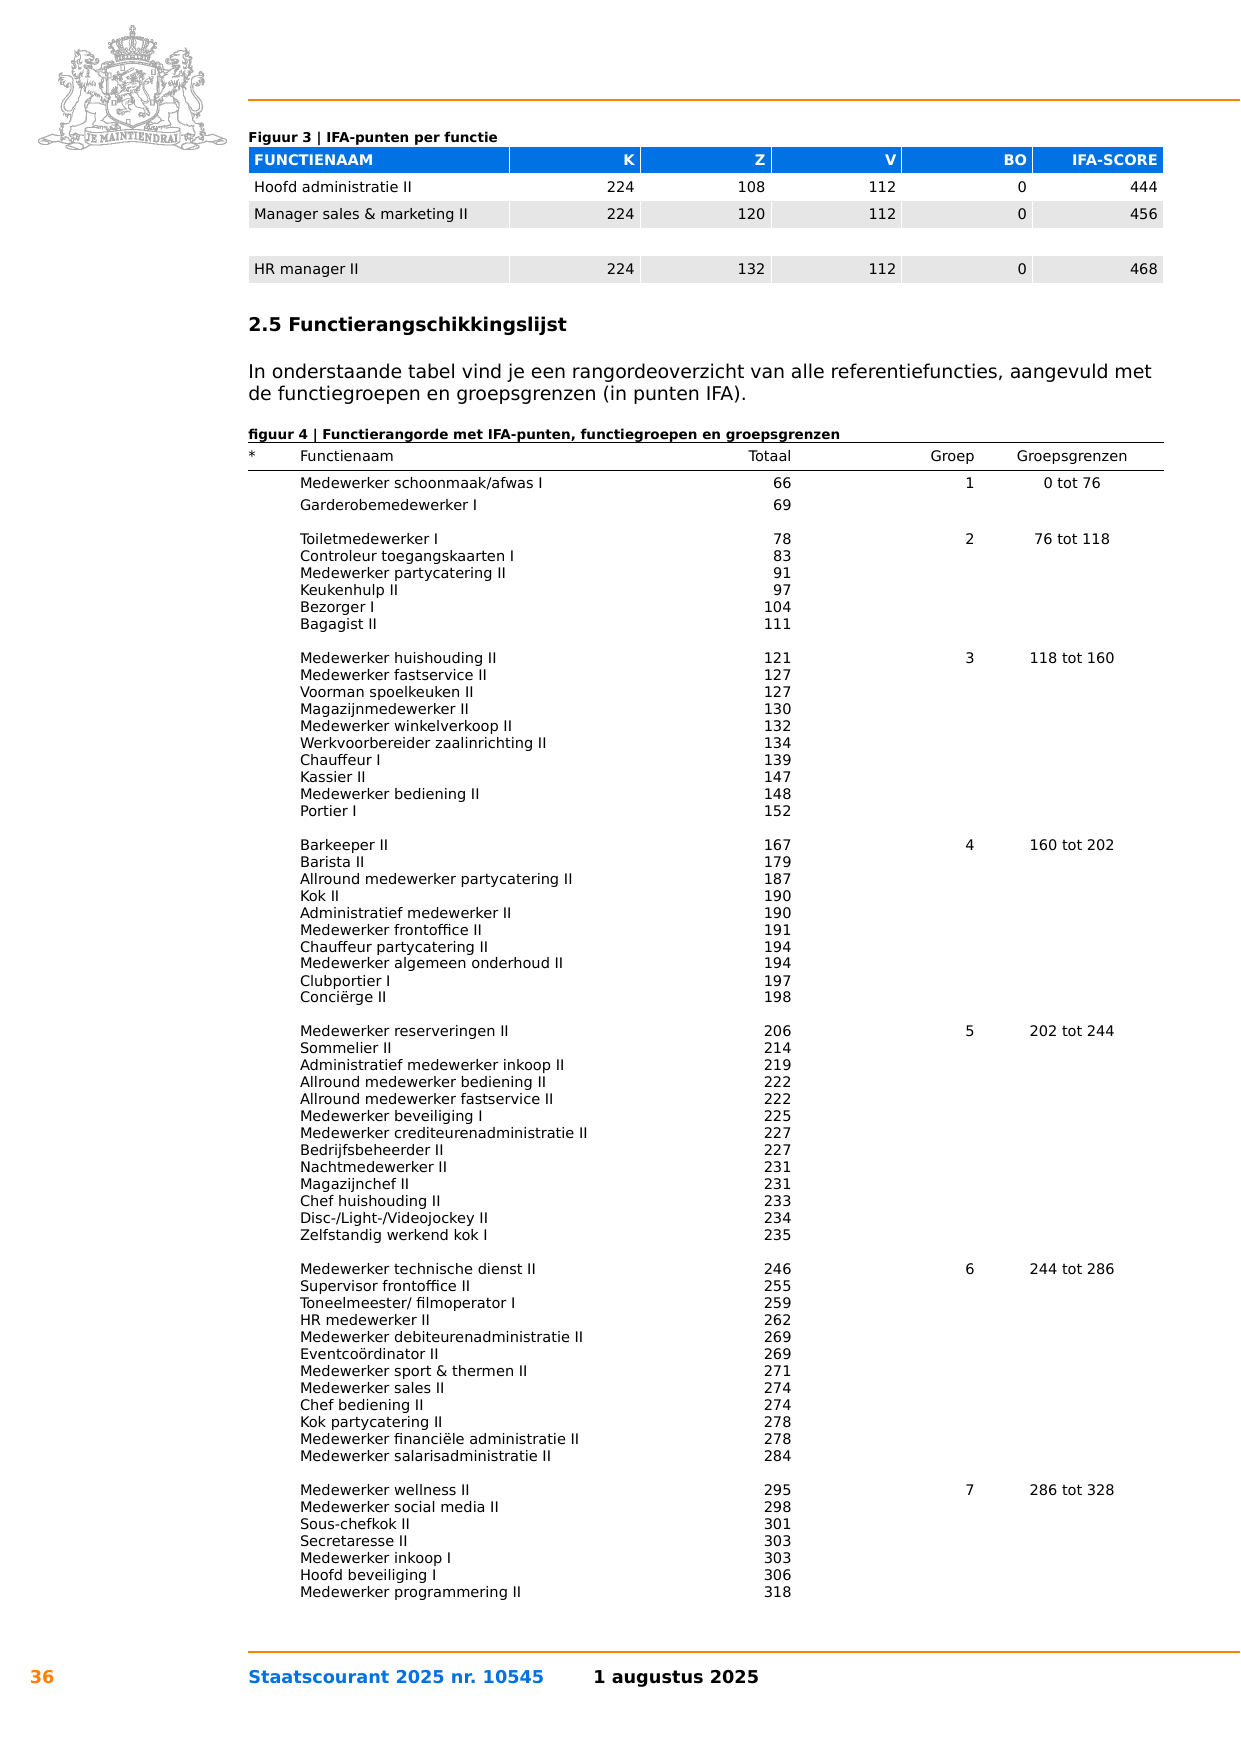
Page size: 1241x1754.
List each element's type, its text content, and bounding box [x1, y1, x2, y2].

table_cell 3 [797, 650, 980, 819]
table_cell 132 [641, 256, 771, 283]
table_cell Groep [797, 443, 980, 469]
table_cell 259 [614, 1295, 797, 1312]
table_cell 187 [614, 871, 797, 887]
table_cell Bezorger I [294, 599, 614, 616]
subtitle 2.5 Functierangschikkingslijst [248, 314, 1163, 336]
table_cell [902, 229, 1032, 255]
table_cell 202 tot 244 [980, 1023, 1163, 1244]
table_cell Bagagist II [294, 616, 614, 633]
table_cell [248, 1533, 294, 1550]
table_cell [248, 1227, 294, 1244]
table_cell [248, 1142, 294, 1159]
table_cell [248, 854, 294, 871]
table_cell Totaal [614, 443, 797, 469]
table_cell Voorman spoelkeuken II [294, 684, 614, 701]
table_cell 191 [614, 921, 797, 938]
table_cell [294, 1244, 614, 1261]
table_cell [248, 803, 294, 819]
table_cell Functienaam [294, 443, 614, 469]
table_cell [980, 1244, 1163, 1261]
table_cell 104 [614, 599, 797, 616]
table_cell [248, 548, 294, 565]
table_cell [248, 1108, 294, 1125]
table_header figuur 4 | Functierangorde met IFA-punten, functiegroepen en groepsgrenzen [248, 426, 1163, 442]
table_cell [248, 1312, 294, 1329]
table_cell 0 tot 76 [980, 471, 1163, 514]
table_cell 132 [614, 718, 797, 735]
table_cell [248, 1431, 294, 1448]
table_cell [294, 514, 614, 531]
table_cell 244 tot 286 [980, 1261, 1163, 1465]
table_cell Conciërge II [294, 989, 614, 1006]
table_cell 303 [614, 1533, 797, 1550]
table_cell 152 [614, 803, 797, 819]
table_cell Kok partycatering II [294, 1414, 614, 1431]
table_cell [248, 837, 294, 853]
table_cell [614, 1244, 797, 1261]
table_cell Kok II [294, 888, 614, 904]
table_cell [248, 1465, 294, 1482]
table_cell 233 [614, 1193, 797, 1210]
table_cell [248, 531, 294, 548]
table_cell Garderobemedewerker I [294, 492, 614, 514]
table_cell Sommelier II [294, 1040, 614, 1057]
table_cell 190 [614, 888, 797, 904]
table_cell K [510, 147, 640, 173]
table_cell Medewerker bediening II [294, 786, 614, 803]
table_cell 0 [902, 174, 1032, 200]
table_cell 6 [797, 1261, 980, 1465]
table_cell 127 [614, 684, 797, 701]
table_cell [248, 989, 294, 1006]
table_cell [248, 1023, 294, 1040]
table_cell Medewerker winkelverkoop II [294, 718, 614, 735]
table_cell [248, 1414, 294, 1431]
table_cell Z [641, 147, 771, 173]
table_cell [248, 1397, 294, 1414]
table_cell [980, 1465, 1163, 1482]
table_cell 147 [614, 769, 797, 786]
table_cell 111 [614, 616, 797, 633]
table_cell [772, 229, 901, 255]
table_cell Allround medewerker partycatering II [294, 871, 614, 887]
table_cell 66 [614, 471, 797, 492]
table_cell [248, 1550, 294, 1567]
table_cell 120 [641, 201, 771, 228]
table_cell 139 [614, 752, 797, 769]
table_cell Medewerker programmering II [294, 1584, 614, 1601]
table_cell 468 [1033, 256, 1163, 283]
table_cell 83 [614, 548, 797, 565]
table_cell 197 [614, 973, 797, 989]
table_cell 278 [614, 1431, 797, 1448]
table_cell 206 [614, 1023, 797, 1040]
table_cell [248, 1040, 294, 1057]
table_cell 190 [614, 905, 797, 921]
table_cell [248, 1448, 294, 1465]
table_cell 235 [614, 1227, 797, 1244]
table_cell 295 [614, 1482, 797, 1499]
table_cell [248, 1244, 294, 1261]
table_cell [248, 718, 294, 735]
table_cell [797, 1244, 980, 1261]
table_cell Hoofd beveiliging I [294, 1567, 614, 1584]
table_cell 0 [902, 256, 1032, 283]
table_cell [248, 1125, 294, 1142]
table_cell 112 [772, 174, 901, 200]
table_cell 76 tot 118 [980, 531, 1163, 633]
table_cell [980, 820, 1163, 837]
table_cell Medewerker partycatering II [294, 565, 614, 582]
table_cell [248, 1329, 294, 1346]
table_cell 444 [1033, 174, 1163, 200]
table_cell HR manager II [249, 256, 509, 283]
table_cell Sous-chefkok II [294, 1516, 614, 1533]
table_cell [1033, 229, 1163, 255]
table_cell [980, 633, 1163, 650]
table_cell 198 [614, 989, 797, 1006]
table_cell [248, 1091, 294, 1108]
table_cell 231 [614, 1159, 797, 1176]
table_cell Toiletmedewerker I [294, 531, 614, 548]
picture [38, 25, 227, 150]
table_cell [797, 820, 980, 837]
table_cell [248, 1074, 294, 1091]
text In onderstaande tabel vind je een rangordeoverzicht van alle referentiefuncties, aangevuld met de functiegroepen en groepsgrenzen (in punten IFA). [248, 361, 1163, 404]
table_cell [248, 905, 294, 921]
table_cell [248, 888, 294, 904]
table_cell [248, 667, 294, 684]
table_cell [294, 1465, 614, 1482]
table_cell [980, 514, 1163, 531]
table_cell [248, 1159, 294, 1176]
table_cell [248, 752, 294, 769]
table_cell [980, 1006, 1163, 1023]
table_cell [248, 1380, 294, 1397]
table_cell 78 [614, 531, 797, 548]
table_cell [248, 1584, 294, 1601]
table_cell 121 [614, 650, 797, 667]
table_cell [248, 973, 294, 989]
table_cell Kassier II [294, 769, 614, 786]
table_cell Medewerker social media II [294, 1499, 614, 1516]
table_cell [248, 1193, 294, 1210]
table_cell [641, 229, 771, 255]
table_cell 286 tot 328 [980, 1482, 1163, 1601]
table_cell 222 [614, 1074, 797, 1091]
table_cell Allround medewerker bediening II [294, 1074, 614, 1091]
table_cell Medewerker sport & thermen II [294, 1363, 614, 1380]
table_cell * [248, 443, 294, 469]
table_cell FUNCTIENAAM [249, 147, 509, 173]
table_cell 194 [614, 939, 797, 955]
table_cell [248, 1567, 294, 1584]
table_cell [248, 650, 294, 667]
table_cell 227 [614, 1125, 797, 1142]
table_cell [248, 1499, 294, 1516]
table_cell Clubportier I [294, 973, 614, 989]
table_cell HR medewerker II [294, 1312, 614, 1329]
table_cell 227 [614, 1142, 797, 1159]
table_cell 262 [614, 1312, 797, 1329]
table_cell [248, 1210, 294, 1227]
table_cell Medewerker crediteurenadministratie II [294, 1125, 614, 1142]
table_cell Medewerker financiële administratie II [294, 1431, 614, 1448]
table_cell [510, 229, 640, 255]
table_cell 274 [614, 1397, 797, 1414]
table_cell [248, 1482, 294, 1499]
table_cell Medewerker sales II [294, 1380, 614, 1397]
table_cell [248, 871, 294, 887]
table_cell Controleur toegangskaarten I [294, 548, 614, 565]
table_cell 219 [614, 1057, 797, 1074]
table_cell Toneelmeester/ filmoperator I [294, 1295, 614, 1312]
table_cell 134 [614, 735, 797, 752]
table_cell [248, 599, 294, 616]
table_cell Medewerker salarisadministratie II [294, 1448, 614, 1465]
table_cell V [772, 147, 901, 173]
table_cell Barista II [294, 854, 614, 871]
table_cell 231 [614, 1176, 797, 1193]
table_cell [614, 820, 797, 837]
table_cell Chef bediening II [294, 1397, 614, 1414]
table_cell 225 [614, 1108, 797, 1125]
table_cell Medewerker inkoop I [294, 1550, 614, 1567]
table_cell 112 [772, 201, 901, 228]
table_cell 112 [772, 256, 901, 283]
table_cell Administratief medewerker II [294, 905, 614, 921]
table_cell Eventcoördinator II [294, 1346, 614, 1363]
table_cell Medewerker debiteurenadministratie II [294, 1329, 614, 1346]
table_cell [248, 1057, 294, 1074]
table_cell 5 [797, 1023, 980, 1244]
table_cell [294, 1006, 614, 1023]
table_cell Medewerker algemeen onderhoud II [294, 955, 614, 972]
table_cell [614, 1465, 797, 1482]
table_cell 306 [614, 1567, 797, 1584]
table_cell 7 [797, 1482, 980, 1601]
table_cell 234 [614, 1210, 797, 1227]
table_cell 255 [614, 1278, 797, 1295]
table_cell Hoofd administratie II [249, 174, 509, 200]
table_cell 179 [614, 854, 797, 871]
table_header Figuur 3 | IFA-punten per functie [248, 130, 1163, 146]
table_cell [248, 471, 294, 492]
table_cell [248, 684, 294, 701]
table_cell [248, 565, 294, 582]
table_cell 301 [614, 1516, 797, 1533]
table_cell 0 [902, 201, 1032, 228]
table_cell Medewerker wellness II [294, 1482, 614, 1499]
table_cell 271 [614, 1363, 797, 1380]
table_cell [248, 735, 294, 752]
table_cell [249, 229, 509, 255]
table_cell 303 [614, 1550, 797, 1567]
table_cell Magazijnchef II [294, 1176, 614, 1193]
table_cell 69 [614, 492, 797, 514]
table_cell 224 [510, 201, 640, 228]
table_cell 160 tot 202 [980, 837, 1163, 1006]
table_cell [248, 514, 294, 531]
table_cell 127 [614, 667, 797, 684]
table_cell [248, 1363, 294, 1380]
table_cell [248, 1176, 294, 1193]
table_cell [248, 633, 294, 650]
table_cell 214 [614, 1040, 797, 1057]
table_cell [294, 633, 614, 650]
table_cell Secretaresse II [294, 1533, 614, 1550]
table_cell Chauffeur partycatering II [294, 939, 614, 955]
table_cell Portier I [294, 803, 614, 819]
table_cell Barkeeper II [294, 837, 614, 853]
table_cell 194 [614, 955, 797, 972]
table_cell [797, 633, 980, 650]
table_cell [797, 514, 980, 531]
table_cell [248, 582, 294, 599]
table_cell 284 [614, 1448, 797, 1465]
table_cell [248, 769, 294, 786]
table_cell 269 [614, 1346, 797, 1363]
table_cell 318 [614, 1584, 797, 1601]
table_cell 224 [510, 256, 640, 283]
table_cell [248, 616, 294, 633]
table_cell [294, 820, 614, 837]
table_cell 298 [614, 1499, 797, 1516]
table_cell [248, 492, 294, 514]
table_cell BO [902, 147, 1032, 173]
table_cell [614, 514, 797, 531]
table_cell 108 [641, 174, 771, 200]
table_cell Medewerker reserveringen II [294, 1023, 614, 1040]
table_cell Supervisor frontoffice II [294, 1278, 614, 1295]
table_cell 274 [614, 1380, 797, 1397]
table_cell Medewerker huishouding II [294, 650, 614, 667]
table_cell Administratief medewerker inkoop II [294, 1057, 614, 1074]
table_cell [248, 939, 294, 955]
table_cell Allround medewerker fastservice II [294, 1091, 614, 1108]
table_cell 278 [614, 1414, 797, 1431]
table_cell Groepsgrenzen [980, 443, 1163, 469]
table_cell [248, 786, 294, 803]
table_cell [248, 1278, 294, 1295]
table_cell Manager sales & marketing II [249, 201, 509, 228]
table_cell Magazijnmedewerker II [294, 701, 614, 718]
table_cell Chef huishouding II [294, 1193, 614, 1210]
table_cell Medewerker technische dienst II [294, 1261, 614, 1278]
table_cell IFA-SCORE [1033, 147, 1163, 173]
table_cell 222 [614, 1091, 797, 1108]
table_cell [248, 921, 294, 938]
table_cell 148 [614, 786, 797, 803]
table_cell [248, 1261, 294, 1278]
table_cell Medewerker frontoffice II [294, 921, 614, 938]
table_cell 130 [614, 701, 797, 718]
table_cell [248, 1516, 294, 1533]
table_cell Nachtmedewerker II [294, 1159, 614, 1176]
table_cell 91 [614, 565, 797, 582]
table_cell [248, 1295, 294, 1312]
table_cell Medewerker schoonmaak/afwas I [294, 471, 614, 492]
table_cell 246 [614, 1261, 797, 1278]
table_cell Bedrijfsbeheerder II [294, 1142, 614, 1159]
table_cell [797, 1006, 980, 1023]
table_cell 224 [510, 174, 640, 200]
table_cell 167 [614, 837, 797, 853]
table_cell 2 [797, 531, 980, 633]
table_cell 97 [614, 582, 797, 599]
table_cell 1 [797, 471, 980, 514]
table_cell [248, 1006, 294, 1023]
table_cell Medewerker fastservice II [294, 667, 614, 684]
table_cell [614, 1006, 797, 1023]
table_cell [248, 955, 294, 972]
table_cell Werkvoorbereider zaalinrichting II [294, 735, 614, 752]
table_cell Disc-/Light-/Videojockey II [294, 1210, 614, 1227]
table_cell [248, 1346, 294, 1363]
table_cell 118 tot 160 [980, 650, 1163, 819]
table_cell Medewerker beveiliging I [294, 1108, 614, 1125]
table_cell 4 [797, 837, 980, 1006]
table_cell Zelfstandig werkend kok I [294, 1227, 614, 1244]
table_cell [248, 701, 294, 718]
table_cell [248, 820, 294, 837]
table_cell 456 [1033, 201, 1163, 228]
table_cell 269 [614, 1329, 797, 1346]
table_cell Keukenhulp II [294, 582, 614, 599]
table_cell [797, 1465, 980, 1482]
table_cell Chauffeur I [294, 752, 614, 769]
table_cell [614, 633, 797, 650]
